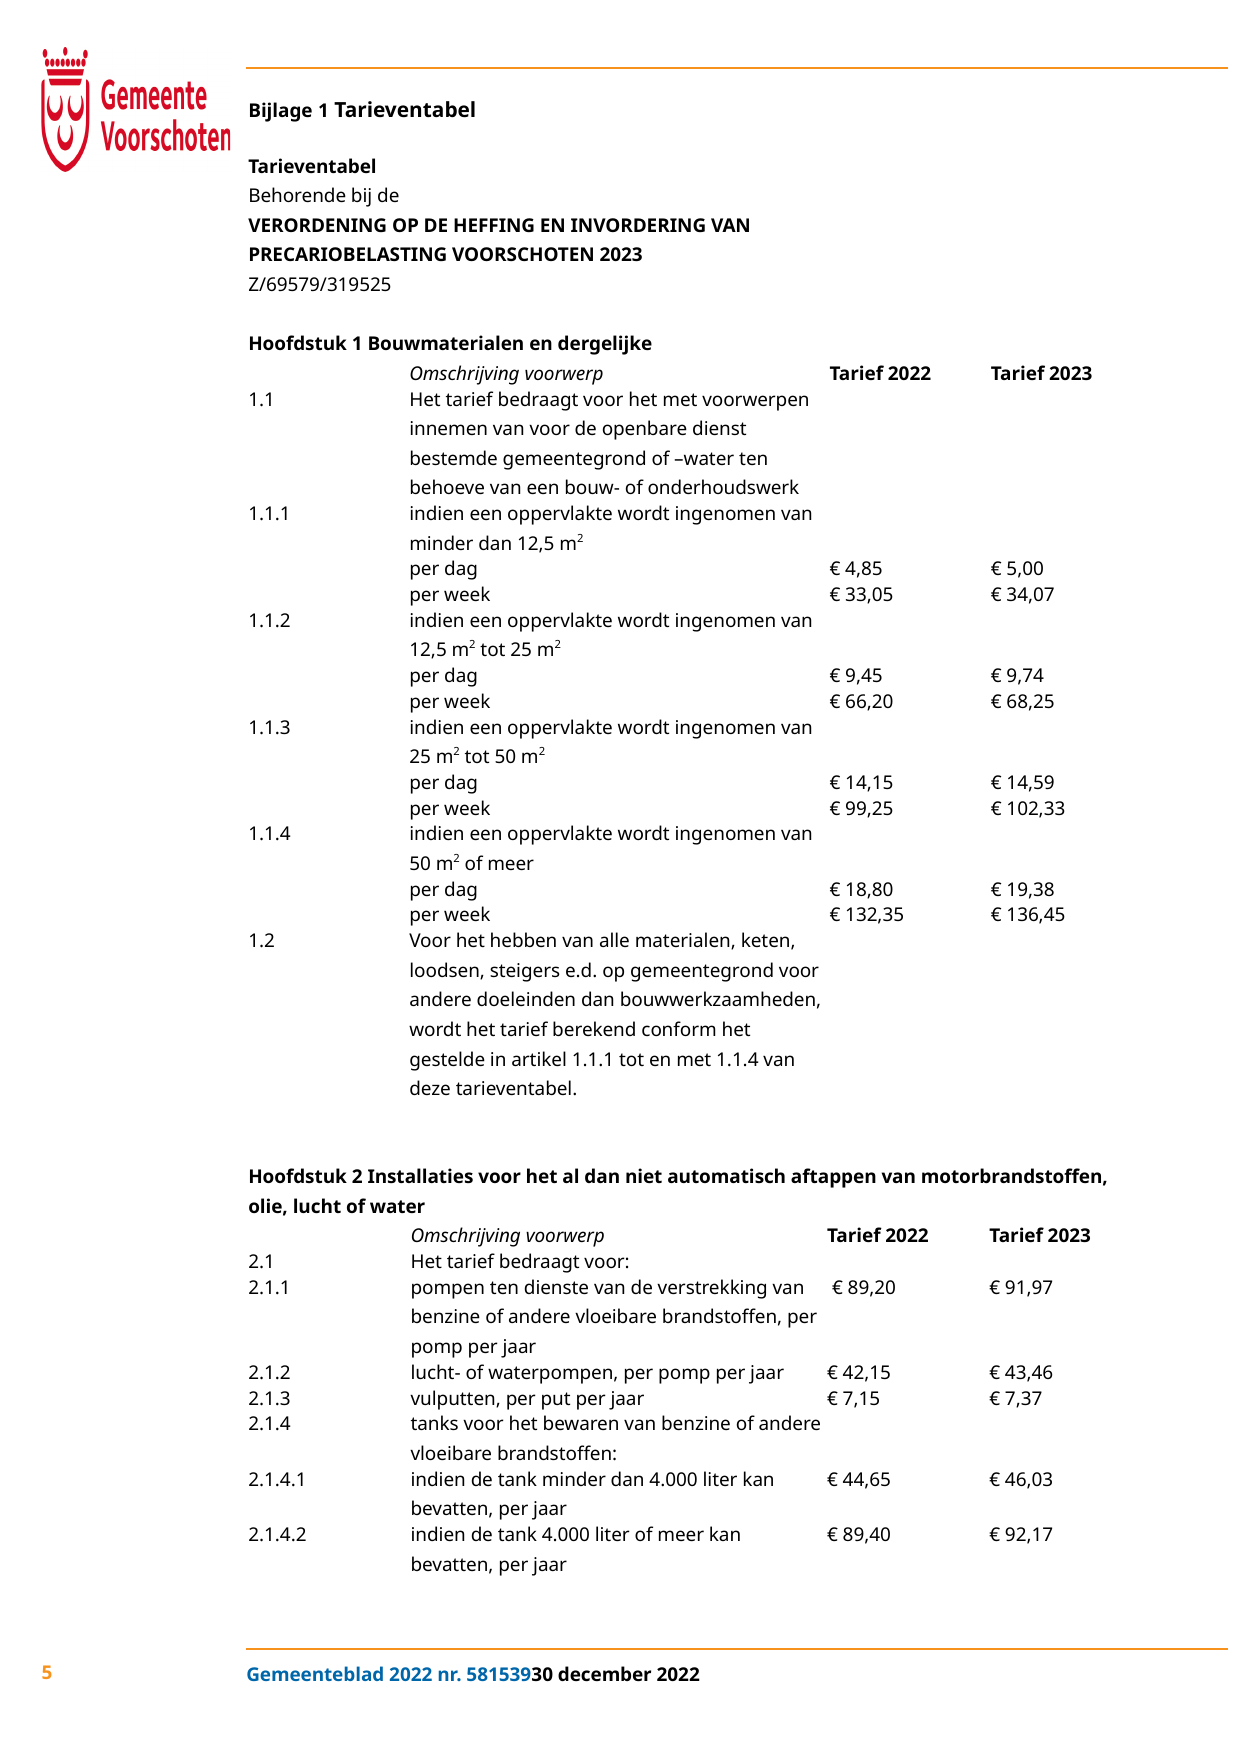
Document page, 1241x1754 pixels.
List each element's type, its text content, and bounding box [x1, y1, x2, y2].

table_cell [991, 714, 1152, 769]
table_header Omschrijving voorwerp [410, 1223, 827, 1248]
table_cell € 7,37 [989, 1385, 1152, 1411]
table_cell [248, 876, 409, 902]
table_cell € 19,38 [991, 876, 1152, 902]
table_header Tarief 2023 [991, 360, 1152, 386]
table_cell tanks voor het bewaren van benzine of andere vloeibare brandstoffen: [410, 1411, 827, 1466]
table_cell € 42,15 [827, 1359, 989, 1385]
table_cell 1.1.4 [248, 821, 409, 876]
table_cell € 33,05 [829, 581, 991, 607]
table_cell [827, 1249, 989, 1274]
table_cell [829, 607, 991, 662]
table_cell Het tarief bedraagt voor het met voorwerpen innemen van voor de openbare dienst bestemde gemeentegrond of –water ten behoeve van een bouw- of onderhoudswerk [409, 386, 829, 500]
picture [41, 47, 231, 172]
table_cell per week [409, 795, 829, 821]
table_cell 2.1.3 [248, 1385, 410, 1411]
table_header Tarief 2022 [829, 360, 991, 386]
table_cell Voor het hebben van alle materialen, keten, loodsen, steigers e.d. op gemeentegrond voor andere doeleinden dan bouwwerkzaamheden, wordt het tarief berekend conform het gestelde in artikel 1.1.1 tot en met 1.1.4 van deze tarieventabel. [409, 928, 829, 1101]
table_cell indien de tank 4.000 liter of meer kan bevatten, per jaar [410, 1521, 827, 1576]
table_cell 2.1.4.2 [248, 1521, 410, 1576]
table_cell 2.1.4.1 [248, 1466, 410, 1521]
table_cell [248, 769, 409, 795]
table_cell € 44,65 [827, 1466, 989, 1521]
table_cell [991, 821, 1152, 876]
text PRECARIOBELASTING VOORSCHOTEN 2023 [248, 242, 1152, 267]
table_cell [248, 556, 409, 581]
table_cell € 99,25 [829, 795, 991, 821]
table_cell per week [409, 581, 829, 607]
table_cell per week [409, 902, 829, 927]
table_cell per dag [409, 556, 829, 581]
table_cell [248, 581, 409, 607]
table_cell pompen ten dienste van de verstrekking van benzine of andere vloeibare brandstoffen, per pomp per jaar [410, 1274, 827, 1359]
text Tarieventabel [248, 153, 1152, 179]
table_header Tarief 2023 [989, 1223, 1152, 1248]
table_cell [248, 795, 409, 821]
table_cell indien een oppervlakte wordt ingenomen van 50 m2 of meer [409, 821, 829, 876]
table_cell 2.1.2 [248, 1359, 410, 1385]
table_cell € 14,15 [829, 769, 991, 795]
table_cell per dag [409, 769, 829, 795]
text Bijlage 1 Tarieventabel [248, 95, 1152, 123]
text Z/69579/319525 [248, 271, 1152, 297]
table_cell [989, 1249, 1152, 1274]
table_cell € 34,07 [991, 581, 1152, 607]
table_cell € 18,80 [829, 876, 991, 902]
table_cell [248, 902, 409, 927]
table_cell € 43,46 [989, 1359, 1152, 1385]
table_cell € 46,03 [989, 1466, 1152, 1521]
table_cell € 9,74 [991, 663, 1152, 688]
table_cell 1.2 [248, 928, 409, 1101]
table_cell € 91,97 [989, 1274, 1152, 1359]
table_cell € 66,20 [829, 688, 991, 714]
table_cell [829, 386, 991, 500]
table_cell indien een oppervlakte wordt ingenomen van 25 m2 tot 50 m2 [409, 714, 829, 769]
table_header Tarief 2022 [827, 1223, 989, 1248]
table_cell vulputten, per put per jaar [410, 1385, 827, 1411]
table_cell 2.1 [248, 1249, 410, 1274]
table_cell per week [409, 688, 829, 714]
table_cell 1.1.2 [248, 607, 409, 662]
text VERORDENING OP DE HEFFING EN INVORDERING VAN [248, 212, 1152, 238]
table_cell [829, 928, 991, 1101]
table_cell € 4,85 [829, 556, 991, 581]
table_cell [827, 1411, 989, 1466]
table_cell [829, 714, 991, 769]
text Hoofdstuk 1 Bouwmaterialen en dergelijke [248, 330, 1152, 356]
table_cell [829, 500, 991, 556]
table_cell € 5,00 [991, 556, 1152, 581]
table_cell [829, 821, 991, 876]
table_cell [248, 688, 409, 714]
table_cell [991, 928, 1152, 1101]
table_cell per dag [409, 663, 829, 688]
table_header [248, 360, 409, 386]
text Behorende bij de [248, 182, 1152, 208]
table_cell 1.1.1 [248, 500, 409, 556]
table_cell [248, 663, 409, 688]
table_cell lucht- of waterpompen, per pomp per jaar [410, 1359, 827, 1385]
table_cell indien een oppervlakte wordt ingenomen van 12,5 m2 tot 25 m2 [409, 607, 829, 662]
table_cell [991, 500, 1152, 556]
table_header Omschrijving voorwerp [409, 360, 829, 386]
table_cell € 92,17 [989, 1521, 1152, 1576]
table_cell indien een oppervlakte wordt ingenomen van minder dan 12,5 m2 [409, 500, 829, 556]
table_cell € 89,40 [827, 1521, 989, 1576]
table_cell € 89,20 [827, 1274, 989, 1359]
table_cell 1.1 [248, 386, 409, 500]
table_cell € 132,35 [829, 902, 991, 927]
table_cell 2.1.1 [248, 1274, 410, 1359]
table_cell € 14,59 [991, 769, 1152, 795]
table_cell 1.1.3 [248, 714, 409, 769]
table_cell [989, 1411, 1152, 1466]
text Hoofdstuk 2 Installaties voor het al dan niet automatisch aftappen van motorbrandstoffen, olie, lucht of water [248, 1163, 1152, 1219]
table_cell € 136,45 [991, 902, 1152, 927]
table_cell Het tarief bedraagt voor: [410, 1249, 827, 1274]
table_cell [991, 607, 1152, 662]
table_cell 2.1.4 [248, 1411, 410, 1466]
table_cell € 68,25 [991, 688, 1152, 714]
table_header [248, 1223, 410, 1248]
table_cell per dag [409, 876, 829, 902]
table_cell € 9,45 [829, 663, 991, 688]
table_cell € 7,15 [827, 1385, 989, 1411]
table_cell [991, 386, 1152, 500]
table_cell € 102,33 [991, 795, 1152, 821]
table_cell indien de tank minder dan 4.000 liter kan bevatten, per jaar [410, 1466, 827, 1521]
